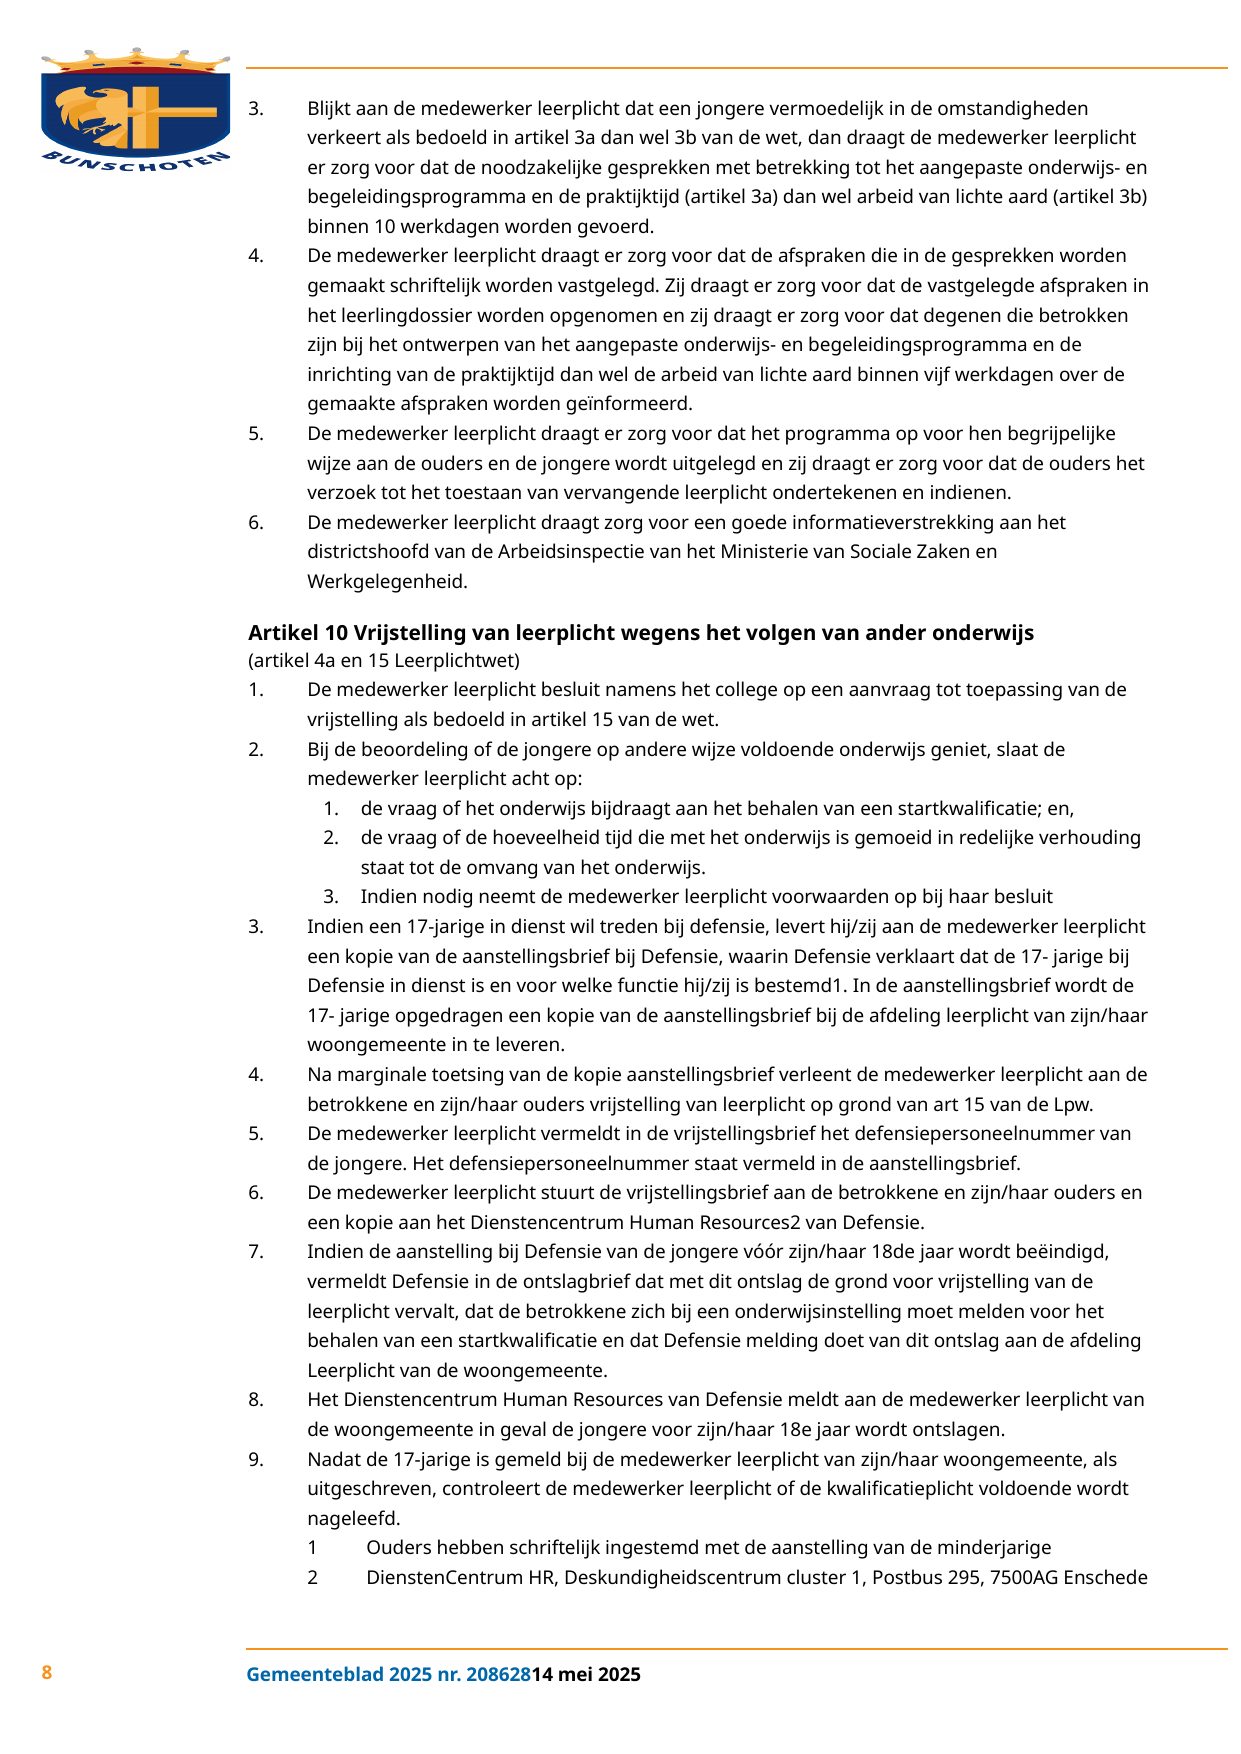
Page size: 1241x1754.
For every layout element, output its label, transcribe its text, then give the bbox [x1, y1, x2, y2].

text Artikel 10 Vrijstelling van leerplicht wegens het volgen van ander onderwijs [248, 618, 1152, 647]
list Blijkt aan de medewerker leerplicht dat een jongere vermoedelijk in de omstandigheden verkeert als bedoeld in artikel 3a dan wel 3b van de wet, dan draagt de medewerker leerplicht er zorg voor dat de noodzakelijke gesprekken met betrekking tot het aangepaste onderwijs- en begeleidingsprogramma en de praktijktijd (artikel 3a) dan wel arbeid van lichte aard (artikel 3b) binnen 10 werkdagen worden gevoerd. [248, 95, 1152, 239]
list Ouders hebben schriftelijk ingestemd met de aanstelling van de minderjarige [307, 1534, 1152, 1560]
list de vraag of de hoeveelheid tijd die met het onderwijs is gemoeid in redelijke verhouding staat tot de omvang van het onderwijs. [323, 824, 1152, 880]
list Bij de beoordeling of de jongere op andere wijze voldoende onderwijs geniet, slaat de medewerker leerplicht acht op: [248, 736, 1152, 791]
list De medewerker leerplicht draagt er zorg voor dat het programma op voor hen begrijpelijke wijze aan de ouders en de jongere wordt uitgelegd en zij draagt er zorg voor dat de ouders het verzoek tot het toestaan van vervangende leerplicht ondertekenen en indienen. [248, 420, 1152, 505]
list De medewerker leerplicht vermeldt in de vrijstellingsbrief het defensiepersoneelnummer van de jongere. Het defensiepersoneelnummer staat vermeld in de aanstellingsbrief. [248, 1120, 1152, 1176]
list Na marginale toetsing van de kopie aanstellingsbrief verleent de medewerker leerplicht aan de betrokkene en zijn/haar ouders vrijstelling van leerplicht op grond van art 15 van de Lpw. [248, 1061, 1152, 1116]
list De medewerker leerplicht besluit namens het college op een aanvraag tot toepassing van de vrijstelling als bedoeld in artikel 15 van de wet. [248, 677, 1152, 732]
picture [41, 47, 231, 172]
list Indien de aanstelling bij Defensie van de jongere vóór zijn/haar 18de jaar wordt beëindigd, vermeldt Defensie in de ontslagbrief dat met dit ontslag de grond voor vrijstelling van de leerplicht vervalt, dat de betrokkene zich bij een onderwijsinstelling moet melden voor het behalen van een startkwalificatie en dat Defensie melding doet van dit ontslag aan de afdeling Leerplicht van de woongemeente. [248, 1239, 1152, 1383]
list De medewerker leerplicht draagt er zorg voor dat de afspraken die in de gesprekken worden gemaakt schriftelijk worden vastgelegd. Zij draagt er zorg voor dat de vastgelegde afspraken in het leerlingdossier worden opgenomen en zij draagt er zorg voor dat degenen die betrokken zijn bij het ontwerpen van het aangepaste onderwijs- en begeleidingsprogramma en de inrichting van de praktijktijd dan wel de arbeid van lichte aard binnen vijf werkdagen over de gemaakte afspraken worden geïnformeerd. [248, 243, 1152, 416]
list Nadat de 17-jarige is gemeld bij de medewerker leerplicht van zijn/haar woongemeente, als uitgeschreven, controleert de medewerker leerplicht of de kwalificatieplicht voldoende wordt nageleefd. [248, 1446, 1152, 1531]
list DienstenCentrum HR, Deskundigheidscentrum cluster 1, Postbus 295, 7500AG Enschede [307, 1564, 1152, 1590]
list De medewerker leerplicht stuurt de vrijstellingsbrief aan de betrokkene en zijn/haar ouders en een kopie aan het Dienstencentrum Human Resources2 van Defensie. [248, 1179, 1152, 1235]
list Het Dienstencentrum Human Resources van Defensie meldt aan de medewerker leerplicht van de woongemeente in geval de jongere voor zijn/haar 18e jaar wordt ontslagen. [248, 1387, 1152, 1442]
text (artikel 4a en 15 Leerplichtwet) [248, 647, 1152, 673]
list Indien een 17-jarige in dienst wil treden bij defensie, levert hij/zij aan de medewerker leerplicht een kopie van de aanstellingsbrief bij Defensie, waarin Defensie verklaart dat de 17- jarige bij Defensie in dienst is en voor welke functie hij/zij is bestemd1. In de aanstellingsbrief wordt de 17- jarige opgedragen een kopie van de aanstellingsbrief bij de afdeling leerplicht van zijn/haar woongemeente in te leveren. [248, 913, 1152, 1057]
list De medewerker leerplicht draagt zorg voor een goede informatieverstrekking aan het districtshoofd van de Arbeidsinspectie van het Ministerie van Sociale Zaken en Werkgelegenheid. [248, 509, 1152, 594]
list Indien nodig neemt de medewerker leerplicht voorwaarden op bij haar besluit [323, 884, 1152, 909]
list de vraag of het onderwijs bijdraagt aan het behalen van een startkwalificatie; en, [323, 795, 1152, 821]
